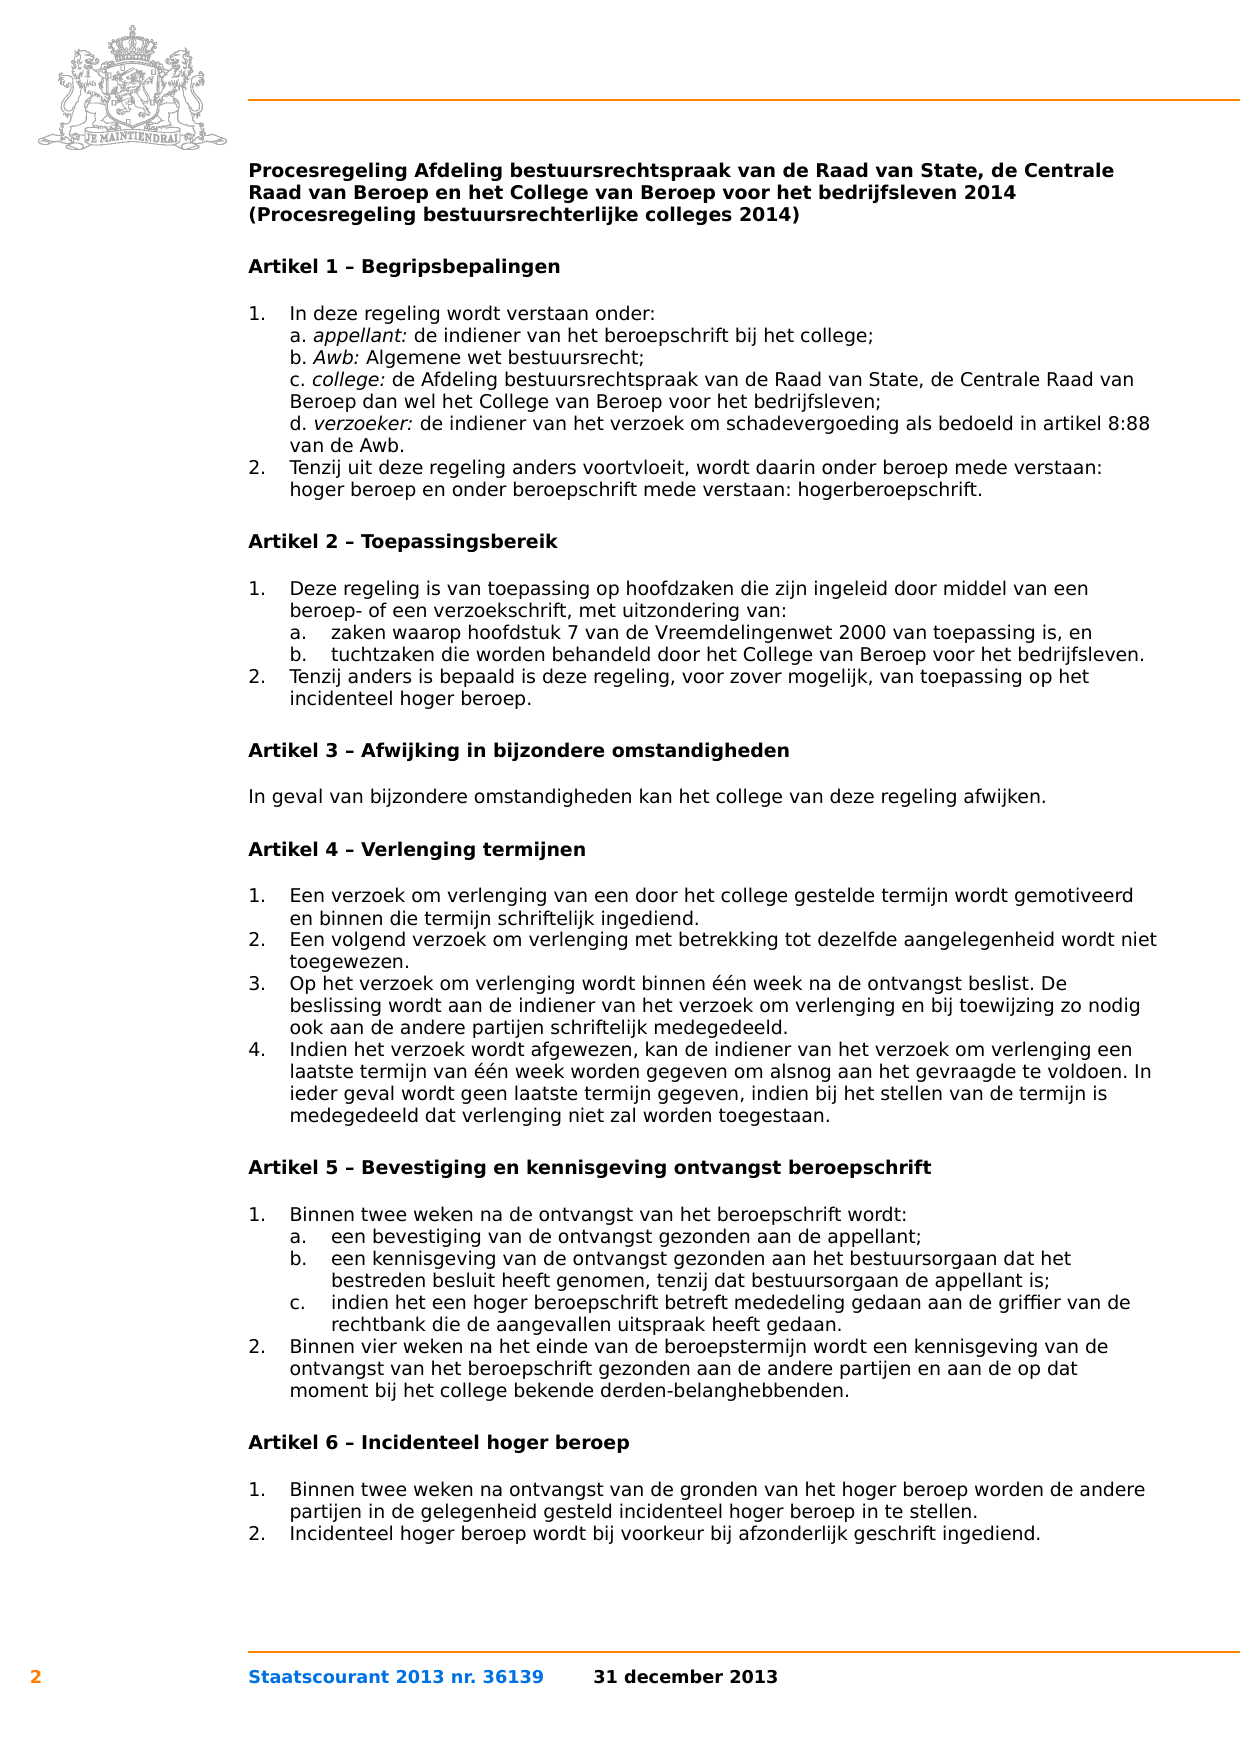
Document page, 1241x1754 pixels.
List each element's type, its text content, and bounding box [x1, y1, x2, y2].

text c. indien het een hoger beroepschrift betreft mededeling gedaan aan de griffier van de rechtbank die de aangevallen uitspraak heeft gedaan. [289, 1292, 1163, 1336]
subtitle Procesregeling Afdeling bestuursrechtspraak van de Raad van State, de Centrale Raad van Beroep en het College van Beroep voor het bedrijfsleven 2014 (Procesregeling bestuursrechterlijke colleges 2014) [248, 160, 1163, 226]
subtitle Artikel 5 – Bevestiging en kennisgeving ontvangst beroepschrift [248, 1157, 1163, 1179]
subtitle Artikel 2 – Toepassingsbereik [248, 531, 1163, 553]
text 2. Incidenteel hoger beroep wordt bij voorkeur bij afzonderlijk geschrift ingediend. [248, 1523, 1163, 1545]
text 4. Indien het verzoek wordt afgewezen, kan de indiener van het verzoek om verlenging een laatste termijn van één week worden gegeven om alsnog aan het gevraagde te voldoen. In ieder geval wordt geen laatste termijn gegeven, indien bij het stellen van de termijn is medegedeeld dat verlenging niet zal worden toegestaan. [248, 1039, 1163, 1127]
text d. verzoeker: de indiener van het verzoek om schadevergoeding als bedoeld in artikel 8:88 van de Awb. [289, 413, 1163, 457]
text a. appellant: de indiener van het beroepschrift bij het college; [289, 325, 1163, 347]
text 2. Een volgend verzoek om verlenging met betrekking tot dezelfde aangelegenheid wordt niet toegewezen. [248, 929, 1163, 973]
text 3. Op het verzoek om verlenging wordt binnen één week na de ontvangst beslist. De beslissing wordt aan de indiener van het verzoek om verlenging en bij toewijzing zo nodig ook aan de andere partijen schriftelijk medegedeeld. [248, 973, 1163, 1039]
text 1. In deze regeling wordt verstaan onder: [248, 303, 1163, 325]
subtitle Artikel 4 – Verlenging termijnen [248, 838, 1163, 860]
text b. Awb: Algemene wet bestuursrecht; [289, 347, 1163, 369]
picture [38, 25, 227, 150]
text a. zaken waarop hoofdstuk 7 van de Vreemdelingenwet 2000 van toepassing is, en [289, 622, 1163, 643]
text b. tuchtzaken die worden behandeld door het College van Beroep voor het bedrijfsleven. [289, 643, 1163, 666]
text 2. Binnen vier weken na het einde van de beroepstermijn wordt een kennisgeving van de ontvangst van het beroepschrift gezonden aan de andere partijen en aan de op dat moment bij het college bekende derden-belanghebbenden. [248, 1336, 1163, 1402]
text a. een bevestiging van de ontvangst gezonden aan de appellant; [289, 1226, 1163, 1248]
text c. college: de Afdeling bestuursrechtspraak van de Raad van State, de Centrale Raad van Beroep dan wel het College van Beroep voor het bedrijfsleven; [289, 369, 1163, 413]
text 1. Binnen twee weken na de ontvangst van het beroepschrift wordt: [248, 1204, 1163, 1226]
text In geval van bijzondere omstandigheden kan het college van deze regeling afwijken. [248, 786, 1163, 808]
text 1. Een verzoek om verlenging van een door het college gestelde termijn wordt gemotiveerd en binnen die termijn schriftelijk ingediend. [248, 885, 1163, 929]
text 1. Binnen twee weken na ontvangst van de gronden van het hoger beroep worden de andere partijen in de gelegenheid gesteld incidenteel hoger beroep in te stellen. [248, 1479, 1163, 1523]
text b. een kennisgeving van de ontvangst gezonden aan het bestuursorgaan dat het bestreden besluit heeft genomen, tenzij dat bestuursorgaan de appellant is; [289, 1248, 1163, 1292]
text 1. Deze regeling is van toepassing op hoofdzaken die zijn ingeleid door middel van een beroep- of een verzoekschrift, met uitzondering van: [248, 578, 1163, 622]
subtitle Artikel 1 – Begripsbepalingen [248, 256, 1163, 278]
text 2. Tenzij uit deze regeling anders voortvloeit, wordt daarin onder beroep mede verstaan: hoger beroep en onder beroepschrift mede verstaan: hogerberoepschrift. [248, 457, 1163, 501]
subtitle Artikel 6 – Incidenteel hoger beroep [248, 1432, 1163, 1454]
subtitle Artikel 3 – Afwijking in bijzondere omstandigheden [248, 739, 1163, 761]
text 2. Tenzij anders is bepaald is deze regeling, voor zover mogelijk, van toepassing op het incidenteel hoger beroep. [248, 666, 1163, 709]
